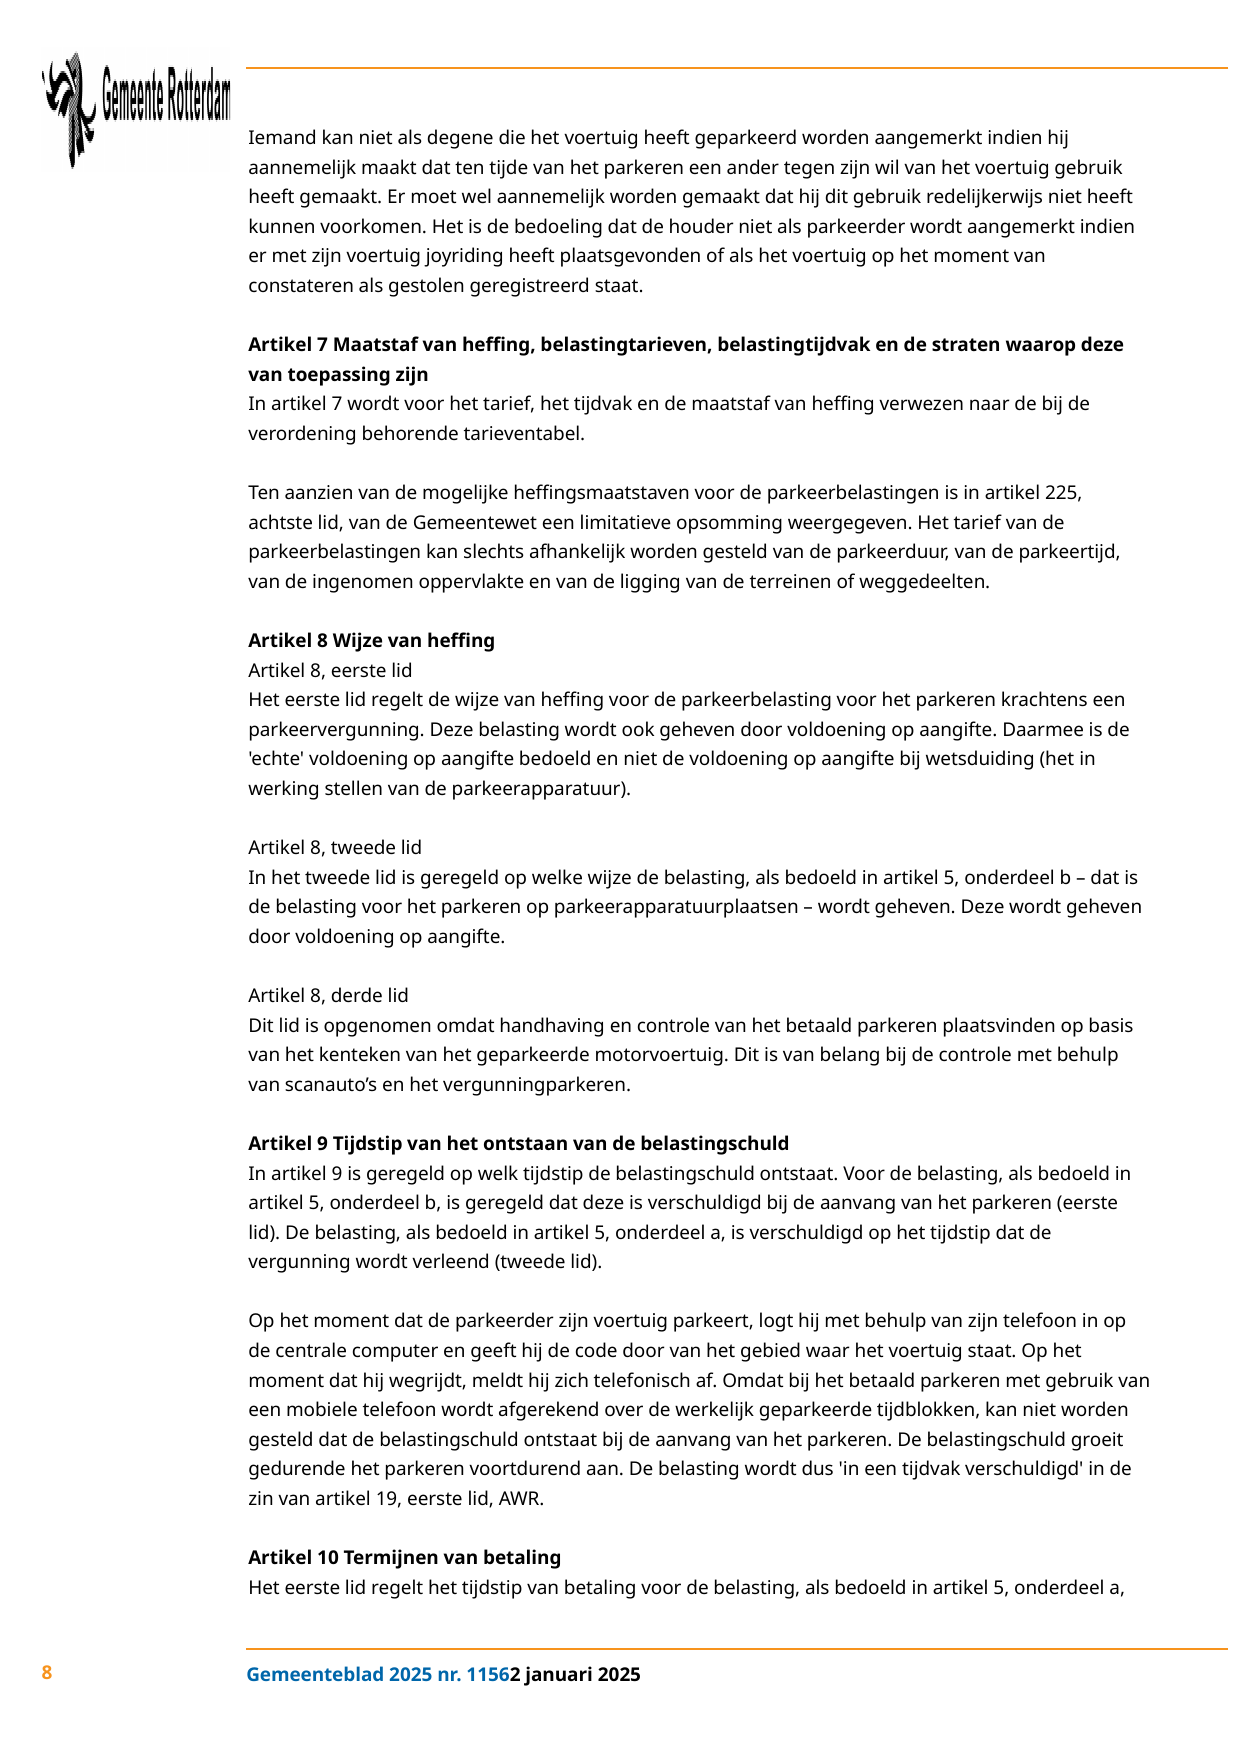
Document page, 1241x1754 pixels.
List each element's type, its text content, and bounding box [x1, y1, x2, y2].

text In artikel 9 is geregeld op welk tijdstip de belastingschuld ontstaat. Voor de belasting, als bedoeld in artikel 5, onderdeel b, is geregeld dat deze is verschuldigd bij de aanvang van het parkeren (eerste lid). De belasting, als bedoeld in artikel 5, onderdeel a, is verschuldigd op het tijdstip dat de vergunning wordt verleend (tweede lid). [248, 1160, 1152, 1274]
text In artikel 7 wordt voor het tarief, het tijdvak en de maatstaf van heffing verwezen naar de bij de verordening behorende tarieventabel. [248, 391, 1152, 446]
text Artikel 8 Wijze van heffing [248, 627, 1152, 653]
text In het tweede lid is geregeld op welke wijze de belasting, als bedoeld in artikel 5, onderdeel b – dat is de belasting voor het parkeren op parkeerapparatuurplaatsen – wordt geheven. Deze wordt geheven door voldoening op aangifte. [248, 864, 1152, 949]
text Ten aanzien van de mogelijke heffingsmaatstaven voor de parkeerbelastingen is in artikel 225, achtste lid, van de Gemeentewet een limitatieve opsomming weergegeven. Het tarief van de parkeerbelastingen kan slechts afhankelijk worden gesteld van de parkeerduur, van de parkeertijd, van de ingenomen oppervlakte en van de ligging van de terreinen of weggedeelten. [248, 479, 1152, 594]
text Op het moment dat de parkeerder zijn voertuig parkeert, logt hij met behulp van zijn telefoon in op de centrale computer en geeft hij de code door van het gebied waar het voertuig staat. Op het moment dat hij wegrijdt, meldt hij zich telefonisch af. Omdat bij het betaald parkeren met gebruik van een mobiele telefoon wordt afgerekend over de werkelijk geparkeerde tijdblokken, kan niet worden gesteld dat de belastingschuld ontstaat bij de aanvang van het parkeren. De belastingschuld groeit gedurende het parkeren voortdurend aan. De belasting wordt dus 'in een tijdvak verschuldigd' in de zin van artikel 19, eerste lid, AWR. [248, 1308, 1152, 1511]
text Het eerste lid regelt de wijze van heffing voor de parkeerbelasting voor het parkeren krachtens een parkeervergunning. Deze belasting wordt ook geheven door voldoening op aangifte. Daarmee is de 'echte' voldoening op aangifte bedoeld en niet de voldoening op aangifte bij wetsduiding (het in werking stellen van de parkeerapparatuur). [248, 686, 1152, 801]
text Artikel 8, derde lid [248, 982, 1152, 1008]
text Artikel 9 Tijdstip van het ontstaan van de belastingschuld [248, 1130, 1152, 1156]
text Iemand kan niet als degene die het voertuig heeft geparkeerd worden aangemerkt indien hij aannemelijk maakt dat ten tijde van het parkeren een ander tegen zijn wil van het voertuig gebruik heeft gemaakt. Er moet wel aannemelijk worden gemaakt dat hij dit gebruik redelijkerwijs niet heeft kunnen voorkomen. Het is de bedoeling dat de houder niet als parkeerder wordt aangemerkt indien er met zijn voertuig joyriding heeft plaatsgevonden of als het voertuig op het moment van constateren als gestolen geregistreerd staat. [248, 124, 1152, 298]
text Artikel 7 Maatstaf van heffing, belastingtarieven, belastingtijdvak en de straten waarop deze van toepassing zijn [248, 331, 1152, 387]
text Artikel 8, eerste lid [248, 657, 1152, 683]
text Artikel 10 Termijnen van betaling [248, 1544, 1152, 1570]
text Het eerste lid regelt het tijdstip van betaling voor de belasting, als bedoeld in artikel 5, onderdeel a, [248, 1574, 1152, 1600]
text Dit lid is opgenomen omdat handhaving en controle van het betaald parkeren plaatsvinden op basis van het kenteken van het geparkeerde motorvoertuig. Dit is van belang bij de controle met behulp van scanauto’s en het vergunningparkeren. [248, 1012, 1152, 1097]
text Artikel 8, tweede lid [248, 834, 1152, 860]
picture [41, 47, 231, 172]
